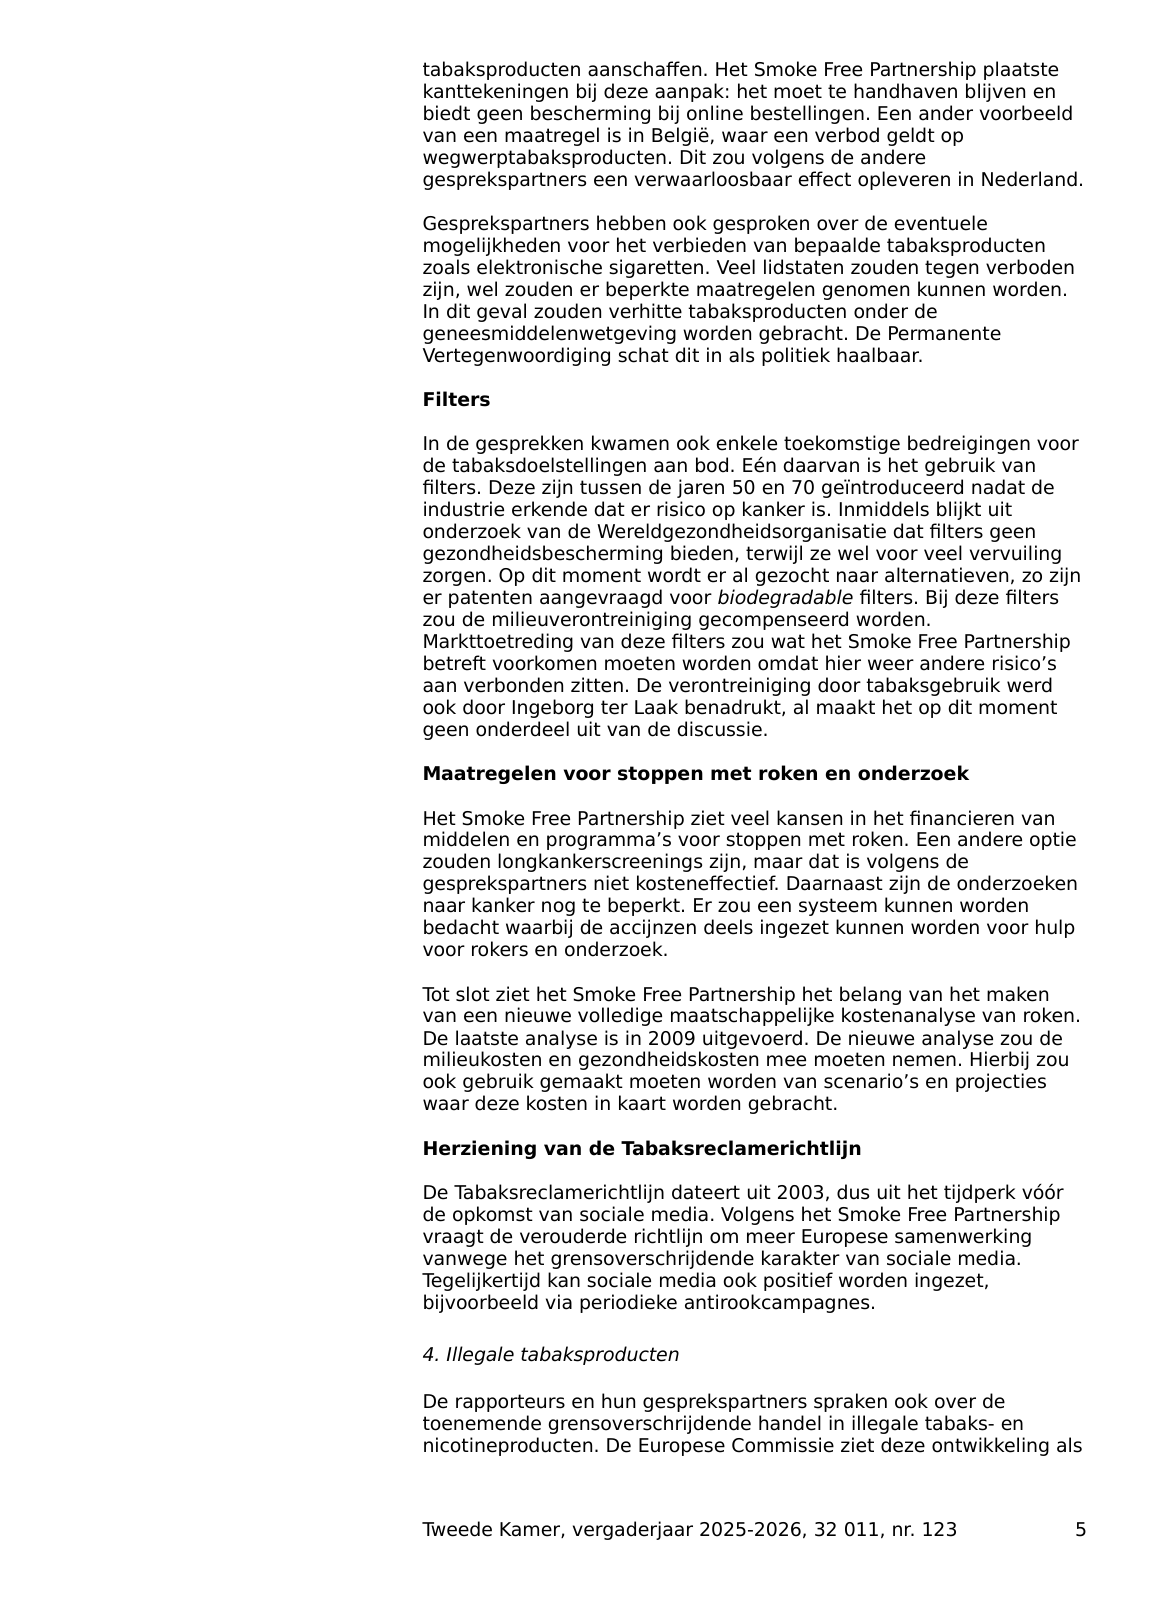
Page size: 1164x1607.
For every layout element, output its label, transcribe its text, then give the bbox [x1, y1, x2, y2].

text De rapporteurs en hun gesprekspartners spraken ook over de toenemende grensoverschrijdende handel in illegale tabaks- en nicotineproducten. De Europese Commissie ziet deze ontwikkeling als [422, 1391, 1087, 1456]
text tabaksproducten aanschaffen. Het Smoke Free Partnership plaatste kanttekeningen bij deze aanpak: het moet te handhaven blijven en biedt geen bescherming bij online bestellingen. Een ander voorbeeld van een maatregel is in België, waar een verbod geldt op wegwerptabaksproducten. Dit zou volgens de andere gesprekspartners een verwaarloosbaar effect opleveren in Nederland. [422, 59, 1087, 191]
text Gesprekspartners hebben ook gesproken over de eventuele mogelijkheden voor het verbieden van bepaalde tabaksproducten zoals elektronische sigaretten. Veel lidstaten zouden tegen verboden zijn, wel zouden er beperkte maatregelen genomen kunnen worden. In dit geval zouden verhitte tabaksproducten onder de geneesmiddelenwetgeving worden gebracht. De Permanente Vertegenwoordiging schat dit in als politiek haalbaar. [422, 213, 1087, 367]
text Het Smoke Free Partnership ziet veel kansen in het financieren van middelen en programma’s voor stoppen met roken. Een andere optie zouden longkankerscreenings zijn, maar dat is volgens de gesprekspartners niet kosteneffectief. Daarnaast zijn de onderzoeken naar kanker nog te beperkt. Er zou een systeem kunnen worden bedacht waarbij de accijnzen deels ingezet kunnen worden voor hulp voor rokers en onderzoek. [422, 807, 1087, 961]
subtitle 4. Illegale tabaksproducten [422, 1343, 1087, 1366]
subtitle Herziening van de Tabaksreclamerichtlijn [422, 1137, 1087, 1159]
subtitle Filters [422, 389, 1087, 411]
text Tot slot ziet het Smoke Free Partnership het belang van het maken van een nieuwe volledige maatschappelijke kostenanalyse van roken. De laatste analyse is in 2009 uitgevoerd. De nieuwe analyse zou de milieukosten en gezondheidskosten mee moeten nemen. Hierbij zou ook gebruik gemaakt moeten worden van scenario’s en projecties waar deze kosten in kaart worden gebracht. [422, 983, 1087, 1115]
text In de gesprekken kwamen ook enkele toekomstige bedreigingen voor de tabaksdoelstellingen aan bod. Eén daarvan is het gebruik van filters. Deze zijn tussen de jaren 50 en 70 geïntroduceerd nadat de industrie erkende dat er risico op kanker is. Inmiddels blijkt uit onderzoek van de Wereldgezondheidsorganisatie dat filters geen gezondheidsbescherming bieden, terwijl ze wel voor veel vervuiling zorgen. Op dit moment wordt er al gezocht naar alternatieven, zo zijn er patenten aangevraagd voor biodegradable filters. Bij deze filters zou de milieuverontreiniging gecompenseerd worden. Markttoetreding van deze filters zou wat het Smoke Free Partnership betreft voorkomen moeten worden omdat hier weer andere risico’s aan verbonden zitten. De verontreiniging door tabaksgebruik werd ook door Ingeborg ter Laak benadrukt, al maakt het op dit moment geen onderdeel uit van de discussie. [422, 433, 1087, 741]
subtitle Maatregelen voor stoppen met roken en onderzoek [422, 763, 1087, 785]
text De Tabaksreclamerichtlijn dateert uit 2003, dus uit het tijdperk vóór de opkomst van sociale media. Volgens het Smoke Free Partnership vraagt de verouderde richtlijn om meer Europese samenwerking vanwege het grensoverschrijdende karakter van sociale media. Tegelijkertijd kan sociale media ook positief worden ingezet, bijvoorbeeld via periodieke antirookcampagnes. [422, 1182, 1087, 1313]
